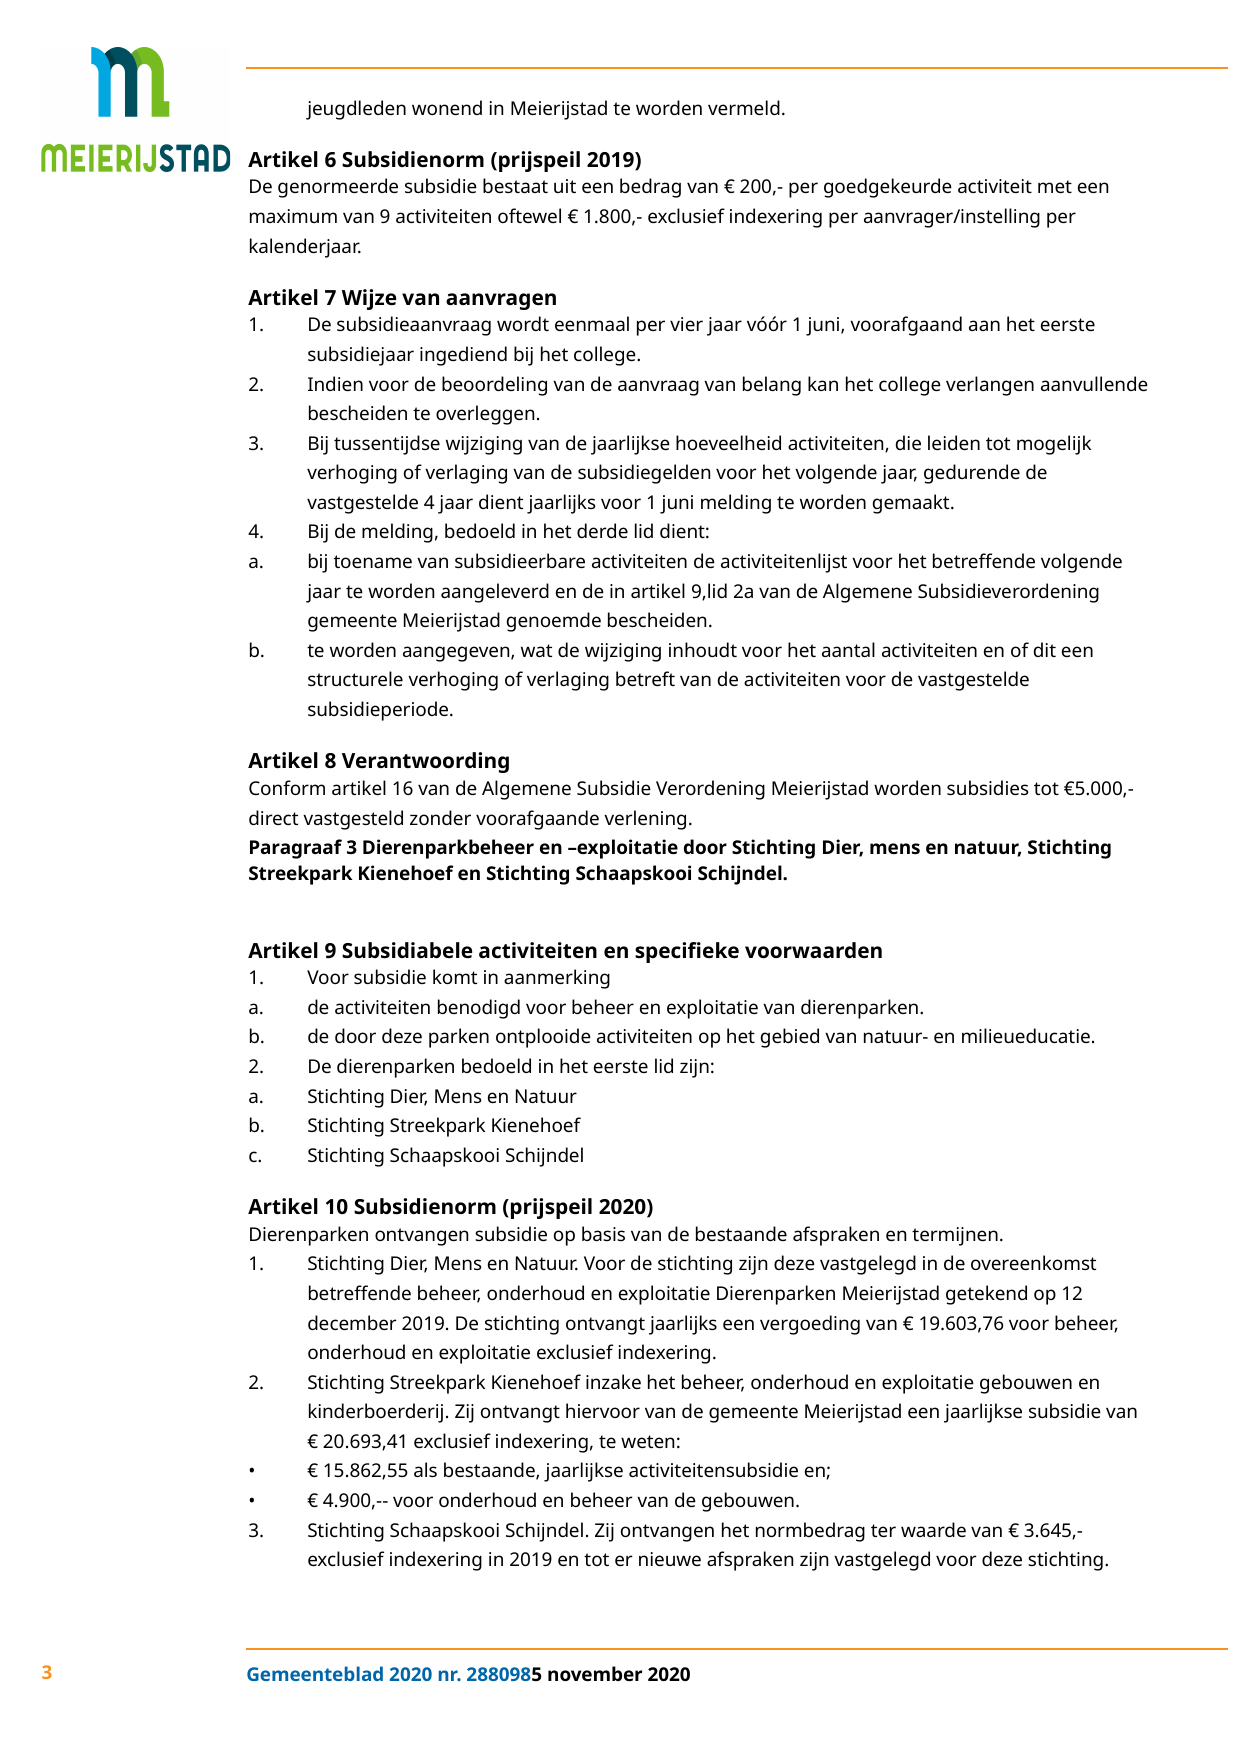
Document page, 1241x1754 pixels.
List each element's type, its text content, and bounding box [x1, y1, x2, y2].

list € 4.900,-- voor onderhoud en beheer van de gebouwen. [248, 1487, 1152, 1513]
text De genormeerde subsidie bestaat uit een bedrag van € 200,- per goedgekeurde activiteit met een maximum van 9 activiteiten oftewel € 1.800,- exclusief indexering per aanvrager/instelling per kalenderjaar. [248, 174, 1152, 258]
text Dierenparken ontvangen subsidie op basis van de bestaande afspraken en termijnen. [248, 1221, 1152, 1247]
picture [41, 47, 231, 172]
list De dierenparken bedoeld in het eerste lid zijn: [248, 1053, 1152, 1079]
list Stichting Streekpark Kienehoef inzake het beheer, onderhoud en exploitatie gebouwen en kinderboerderij. Zij ontvangt hiervoor van de gemeente Meierijstad een jaarlijkse subsidie van € 20.693,41 exclusief indexering, te weten: [248, 1369, 1152, 1454]
list Bij de melding, bedoeld in het derde lid dient: [248, 519, 1152, 544]
list € 15.862,55 als bestaande, jaarlijkse activiteitensubsidie en; [248, 1458, 1152, 1483]
list Bij tussentijdse wijziging van de jaarlijkse hoeveelheid activiteiten, die leiden tot mogelijk verhoging of verlaging van de subsidiegelden voor het volgende jaar, gedurende de vastgestelde 4 jaar dient jaarlijks voor 1 juni melding te worden gemaakt. [248, 430, 1152, 515]
text Conform artikel 16 van de Algemene Subsidie Verordening Meierijstad worden subsidies tot €5.000,- direct vastgesteld zonder voorafgaande verlening. [248, 775, 1152, 830]
text Artikel 10 Subsidienorm (prijspeil 2020) [248, 1192, 1152, 1221]
list de door deze parken ontplooide activiteiten op het gebied van natuur- en milieueducatie. [248, 1024, 1152, 1049]
list Voor subsidie komt in aanmerking [248, 964, 1152, 990]
text Artikel 8 Verantwoording [248, 747, 1152, 775]
text Artikel 9 Subsidiabele activiteiten en specifieke voorwaarden [248, 936, 1152, 964]
list de activiteiten benodigd voor beheer en exploitatie van dierenparken. [248, 994, 1152, 1020]
list jeugdleden wonend in Meierijstad te worden vermeld. [248, 95, 1152, 121]
list Stichting Schaapskooi Schijndel. Zij ontvangen het normbedrag ter waarde van € 3.645,- exclusief indexering in 2019 en tot er nieuwe afspraken zijn vastgelegd voor deze stichting. [248, 1517, 1152, 1572]
text Artikel 6 Subsidienorm (prijspeil 2019) [248, 145, 1152, 174]
list bij toename van subsidieerbare activiteiten de activiteitenlijst voor het betreffende volgende jaar te worden aangeleverd en de in artikel 9,lid 2a van de Algemene Subsidieverordening gemeente Meierijstad genoemde bescheiden. [248, 548, 1152, 633]
list Stichting Dier, Mens en Natuur [248, 1083, 1152, 1109]
list Indien voor de beoordeling van de aanvraag van belang kan het college verlangen aanvullende bescheiden te overleggen. [248, 371, 1152, 426]
text Paragraaf 3 Dierenparkbeheer en –exploitatie door Stichting Dier, mens en natuur, Stichting Streekpark Kienehoef en Stichting Schaapskooi Schijndel. [248, 834, 1152, 886]
list Stichting Streekpark Kienehoef [248, 1112, 1152, 1138]
text Artikel 7 Wijze van aanvragen [248, 283, 1152, 312]
list Stichting Schaapskooi Schijndel [248, 1142, 1152, 1168]
list te worden aangegeven, wat de wijziging inhoudt voor het aantal activiteiten en of dit een structurele verhoging of verlaging betreft van de activiteiten voor de vastgestelde subsidieperiode. [248, 637, 1152, 722]
list De subsidieaanvraag wordt eenmaal per vier jaar vóór 1 juni, voorafgaand aan het eerste subsidiejaar ingediend bij het college. [248, 312, 1152, 367]
list Stichting Dier, Mens en Natuur. Voor de stichting zijn deze vastgelegd in de overeenkomst betreffende beheer, onderhoud en exploitatie Dierenparken Meierijstad getekend op 12 december 2019. De stichting ontvangt jaarlijks een vergoeding van € 19.603,76 voor beheer, onderhoud en exploitatie exclusief indexering. [248, 1251, 1152, 1365]
